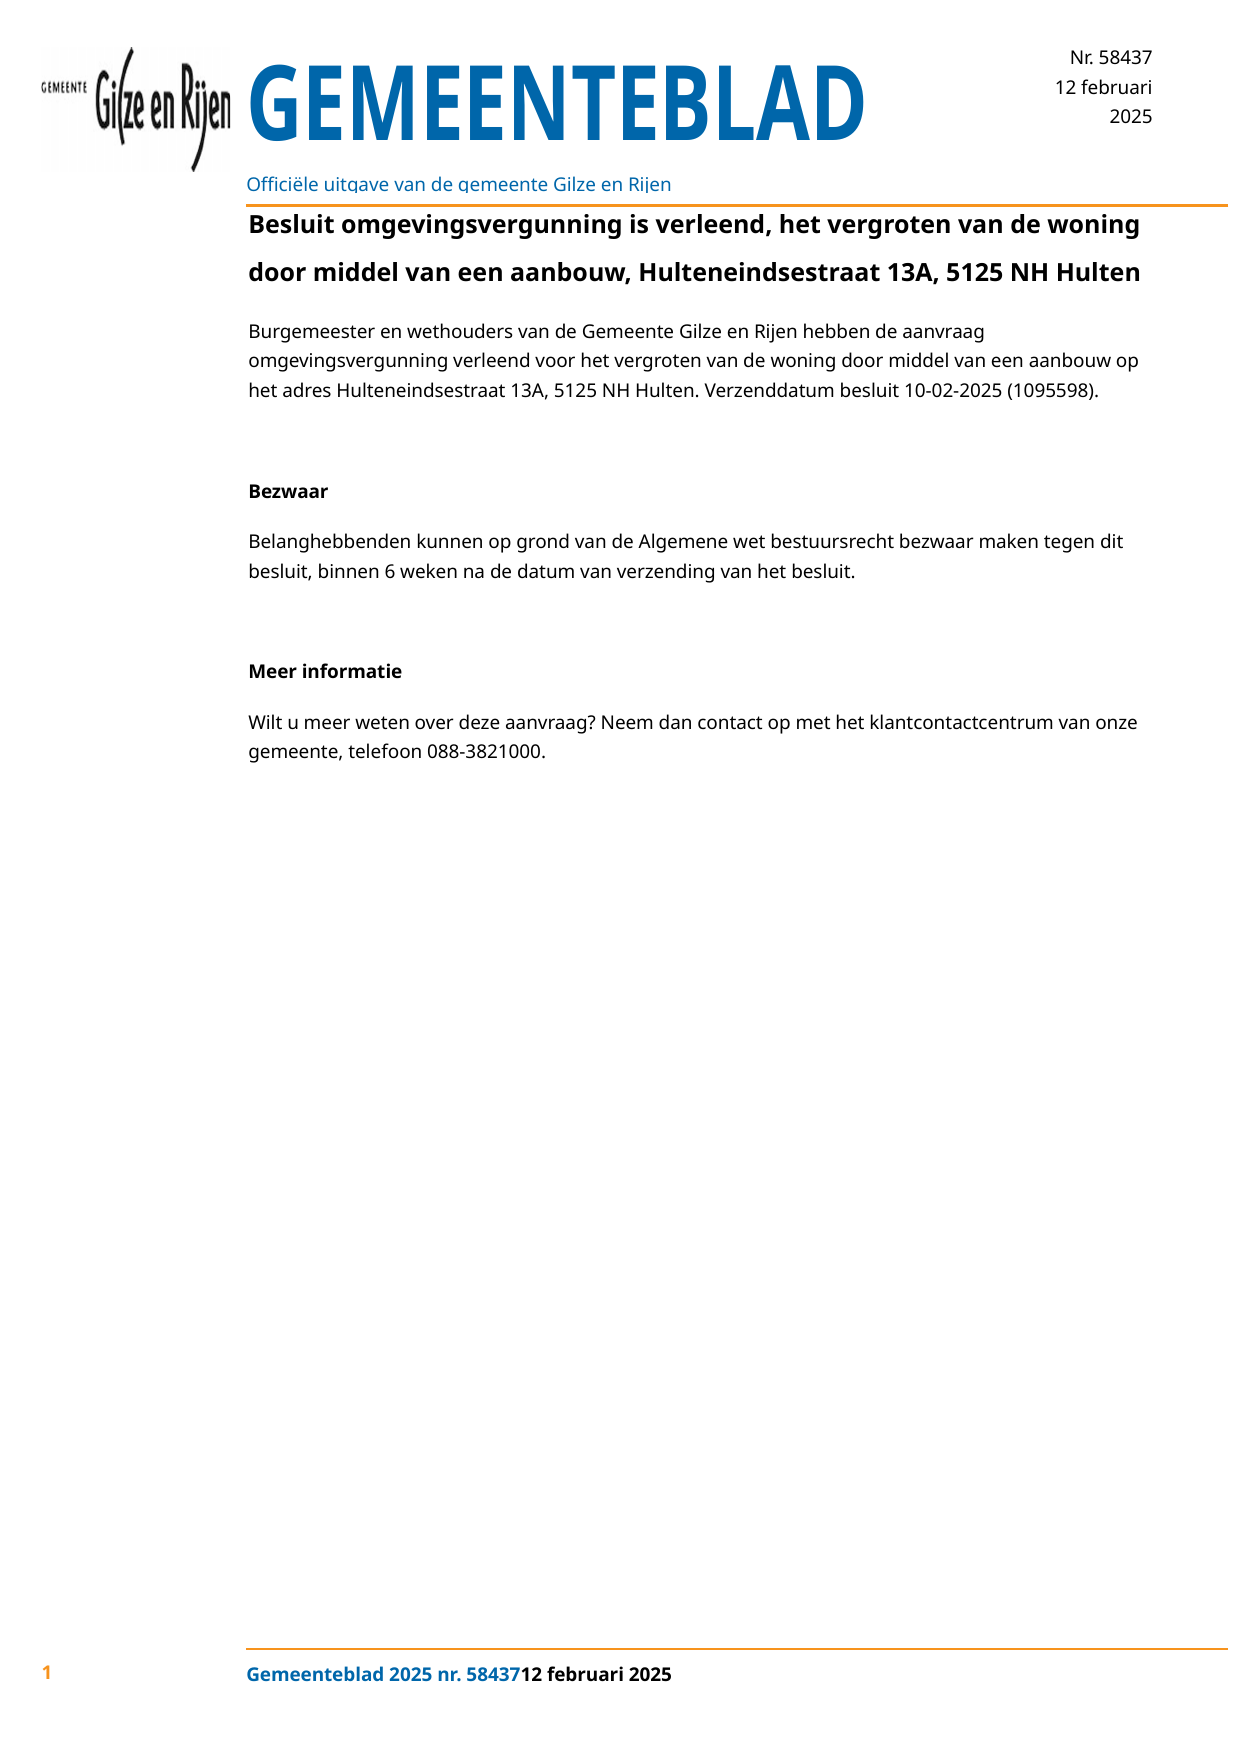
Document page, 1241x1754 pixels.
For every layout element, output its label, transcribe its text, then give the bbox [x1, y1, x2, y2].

text Wilt u meer weten over deze aanvraag? Neem dan contact op met het klantcontactcentrum van onze gemeente, telefoon 088-3821000. [248, 709, 1152, 764]
text Belanghebbenden kunnen op grond van de Algemene wet bestuursrecht bezwaar maken tegen dit besluit, binnen 6 weken na de datum van verzending van het besluit. [248, 528, 1152, 584]
text Besluit omgevingsvergunning is verleend, het vergroten van de woning door middel van een aanbouw, Hulteneindsestraat 13A, 5125 NH Hulten [248, 207, 1152, 288]
text Burgemeester en wethouders van de Gemeente Gilze en Rijen hebben de aanvraag omgevingsvergunning verleend voor het vergroten van de woning door middel van een aanbouw op het adres Hulteneindsestraat 13A, 5125 NH Hulten. Verzenddatum besluit 10-02-2025 (1095598). [248, 318, 1152, 403]
picture [41, 47, 231, 172]
text Meer informatie [248, 659, 1152, 684]
text Bezwaar [248, 478, 1152, 504]
